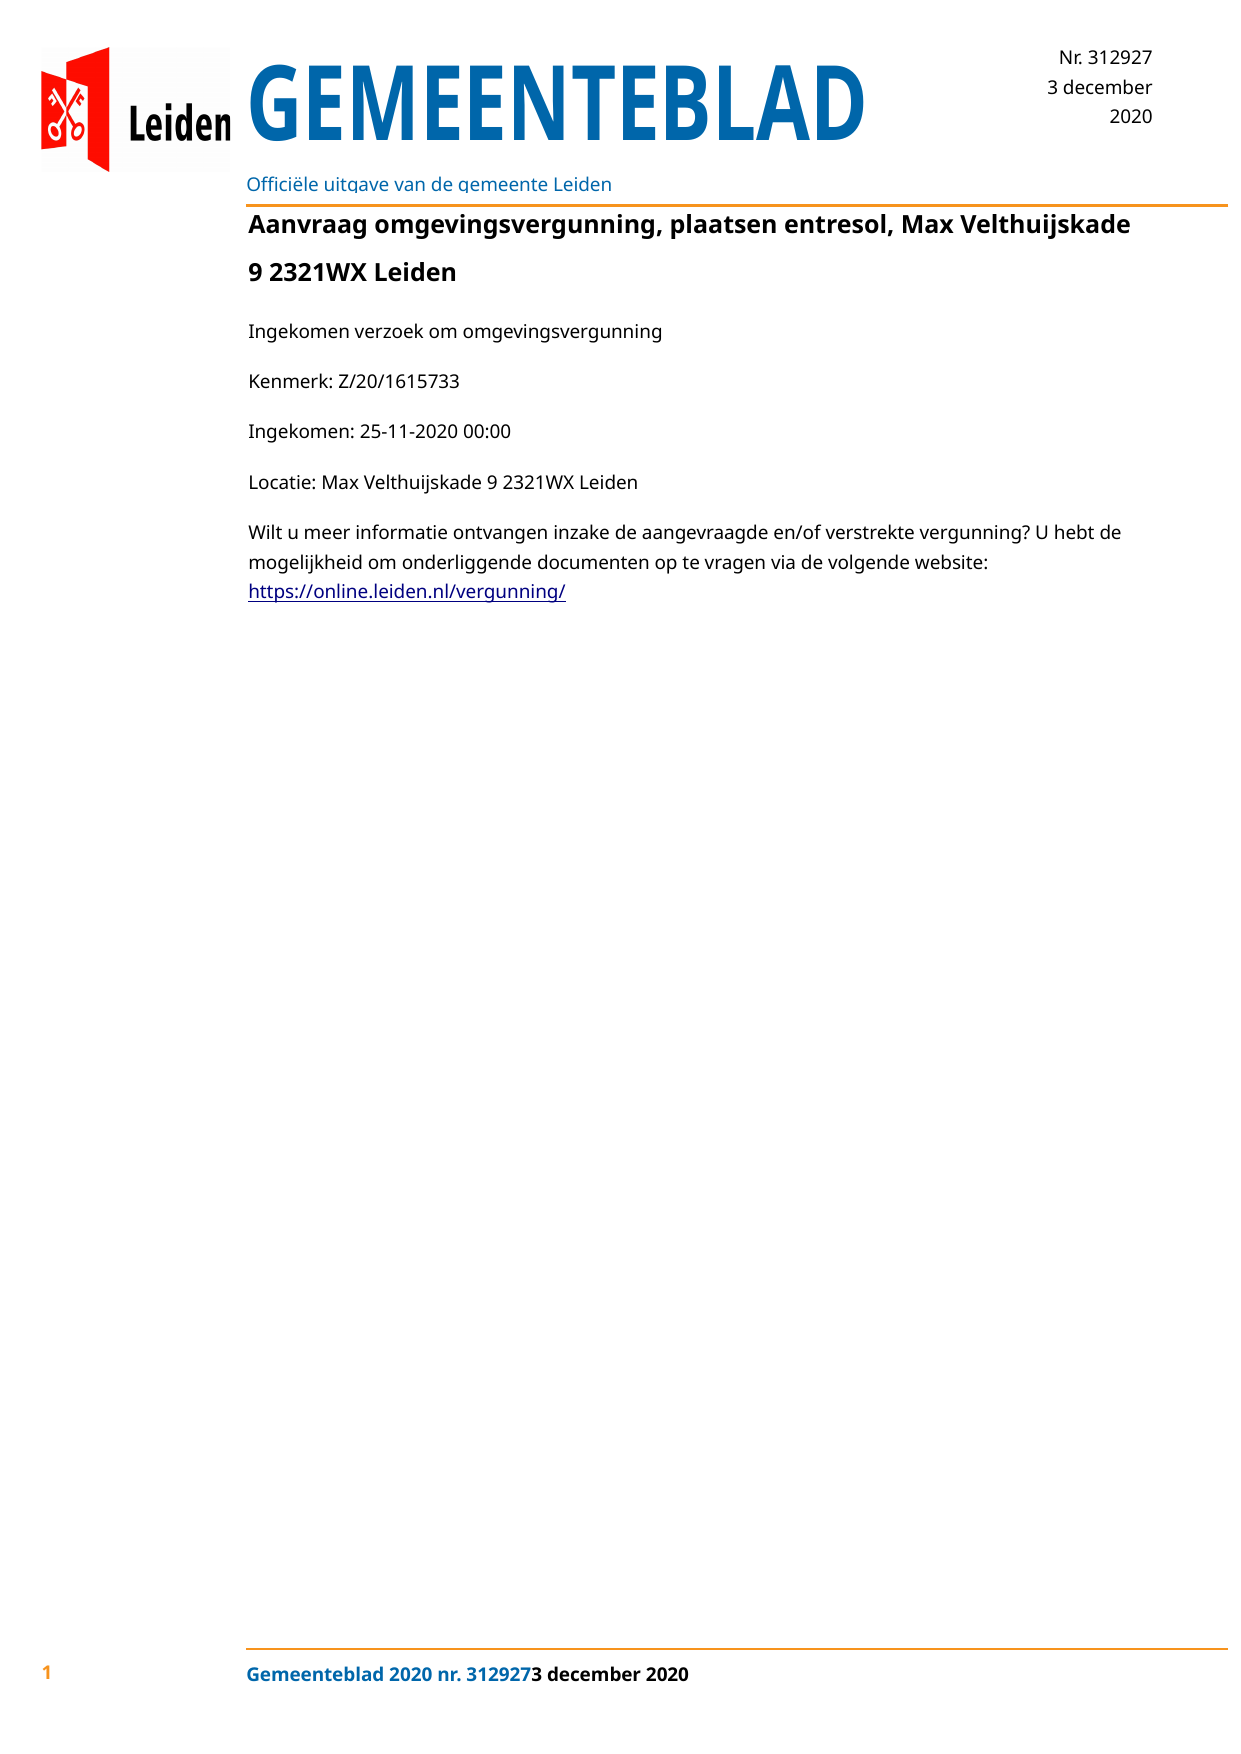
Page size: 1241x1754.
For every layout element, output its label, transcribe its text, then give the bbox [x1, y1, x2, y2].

text Ingekomen: 25-11-2020 00:00 [248, 419, 1152, 444]
text Kenmerk: Z/20/1615733 [248, 368, 1152, 394]
text Ingekomen verzoek om omgevingsvergunning [248, 318, 1152, 344]
text Locatie: Max Velthuijskade 9 2321WX Leiden [248, 469, 1152, 495]
text Aanvraag omgevingsvergunning, plaatsen entresol, Max Velthuijskade 9 2321WX Leiden [248, 207, 1152, 288]
text Wilt u meer informatie ontvangen inzake de aangevraagde en/of verstrekte vergunning? U hebt de mogelijkheid om onderliggende documenten op te vragen via de volgende website: https://online.leiden.nl/vergunning/ [248, 519, 1152, 604]
picture [41, 47, 231, 172]
